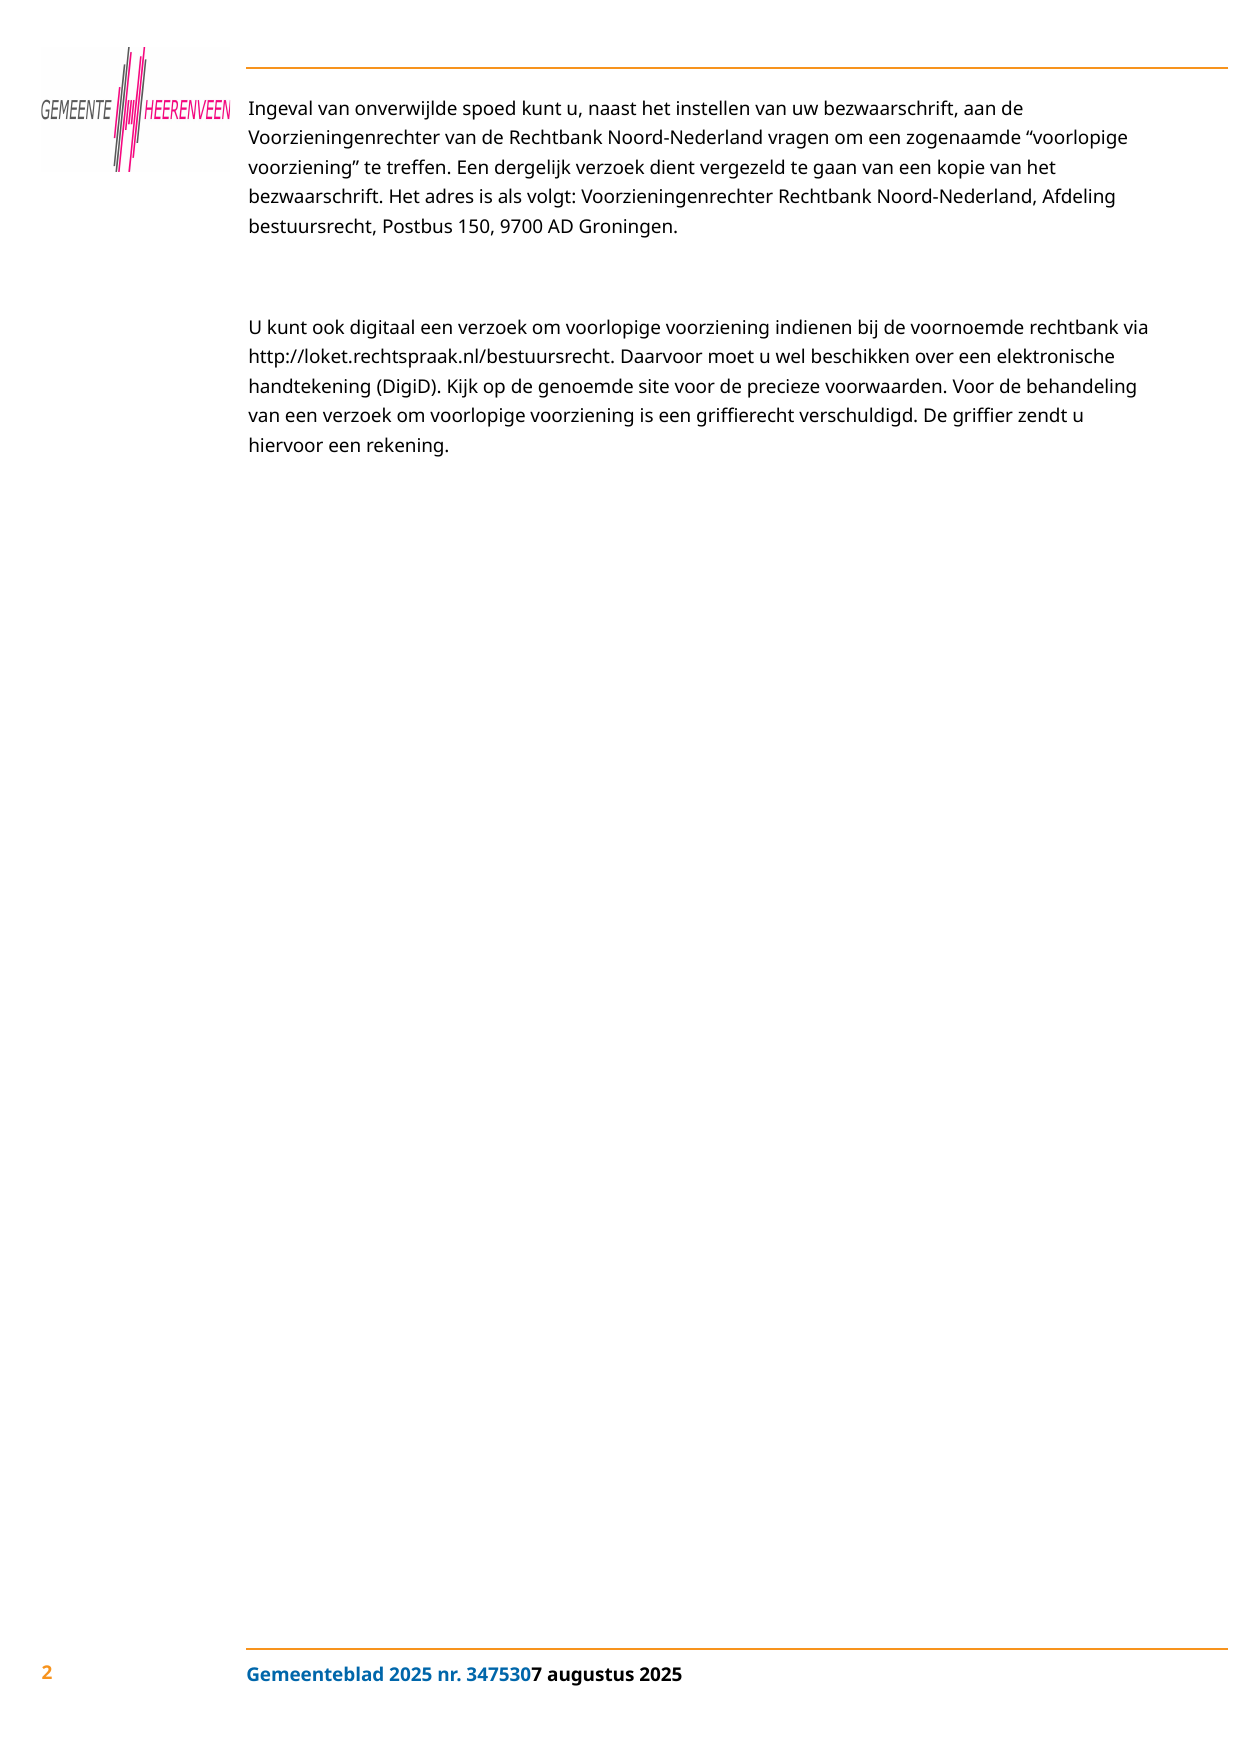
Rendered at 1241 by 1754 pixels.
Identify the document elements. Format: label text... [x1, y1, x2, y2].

picture [41, 47, 231, 172]
text U kunt ook digitaal een verzoek om voorlopige voorziening indienen bij de voornoemde rechtbank via http://loket.rechtspraak.nl/bestuursrecht. Daarvoor moet u wel beschikken over een elektronische handtekening (DigiD). Kijk op de genoemde site voor de precieze voorwaarden. Voor de behandeling van een verzoek om voorlopige voorziening is een griffierecht verschuldigd. De griffier zendt u hiervoor een rekening. [248, 314, 1152, 458]
text Ingeval van onverwijlde spoed kunt u, naast het instellen van uw bezwaarschrift, aan de Voorzieningenrechter van de Rechtbank Noord-Nederland vragen om een zogenaamde “voorlopige voorziening” te treffen. Een dergelijk verzoek dient vergezeld te gaan van een kopie van het bezwaarschrift. Het adres is als volgt: Voorzieningenrechter Rechtbank Noord-Nederland, Afdeling bestuursrecht, Postbus 150, 9700 AD Groningen. [248, 95, 1152, 239]
